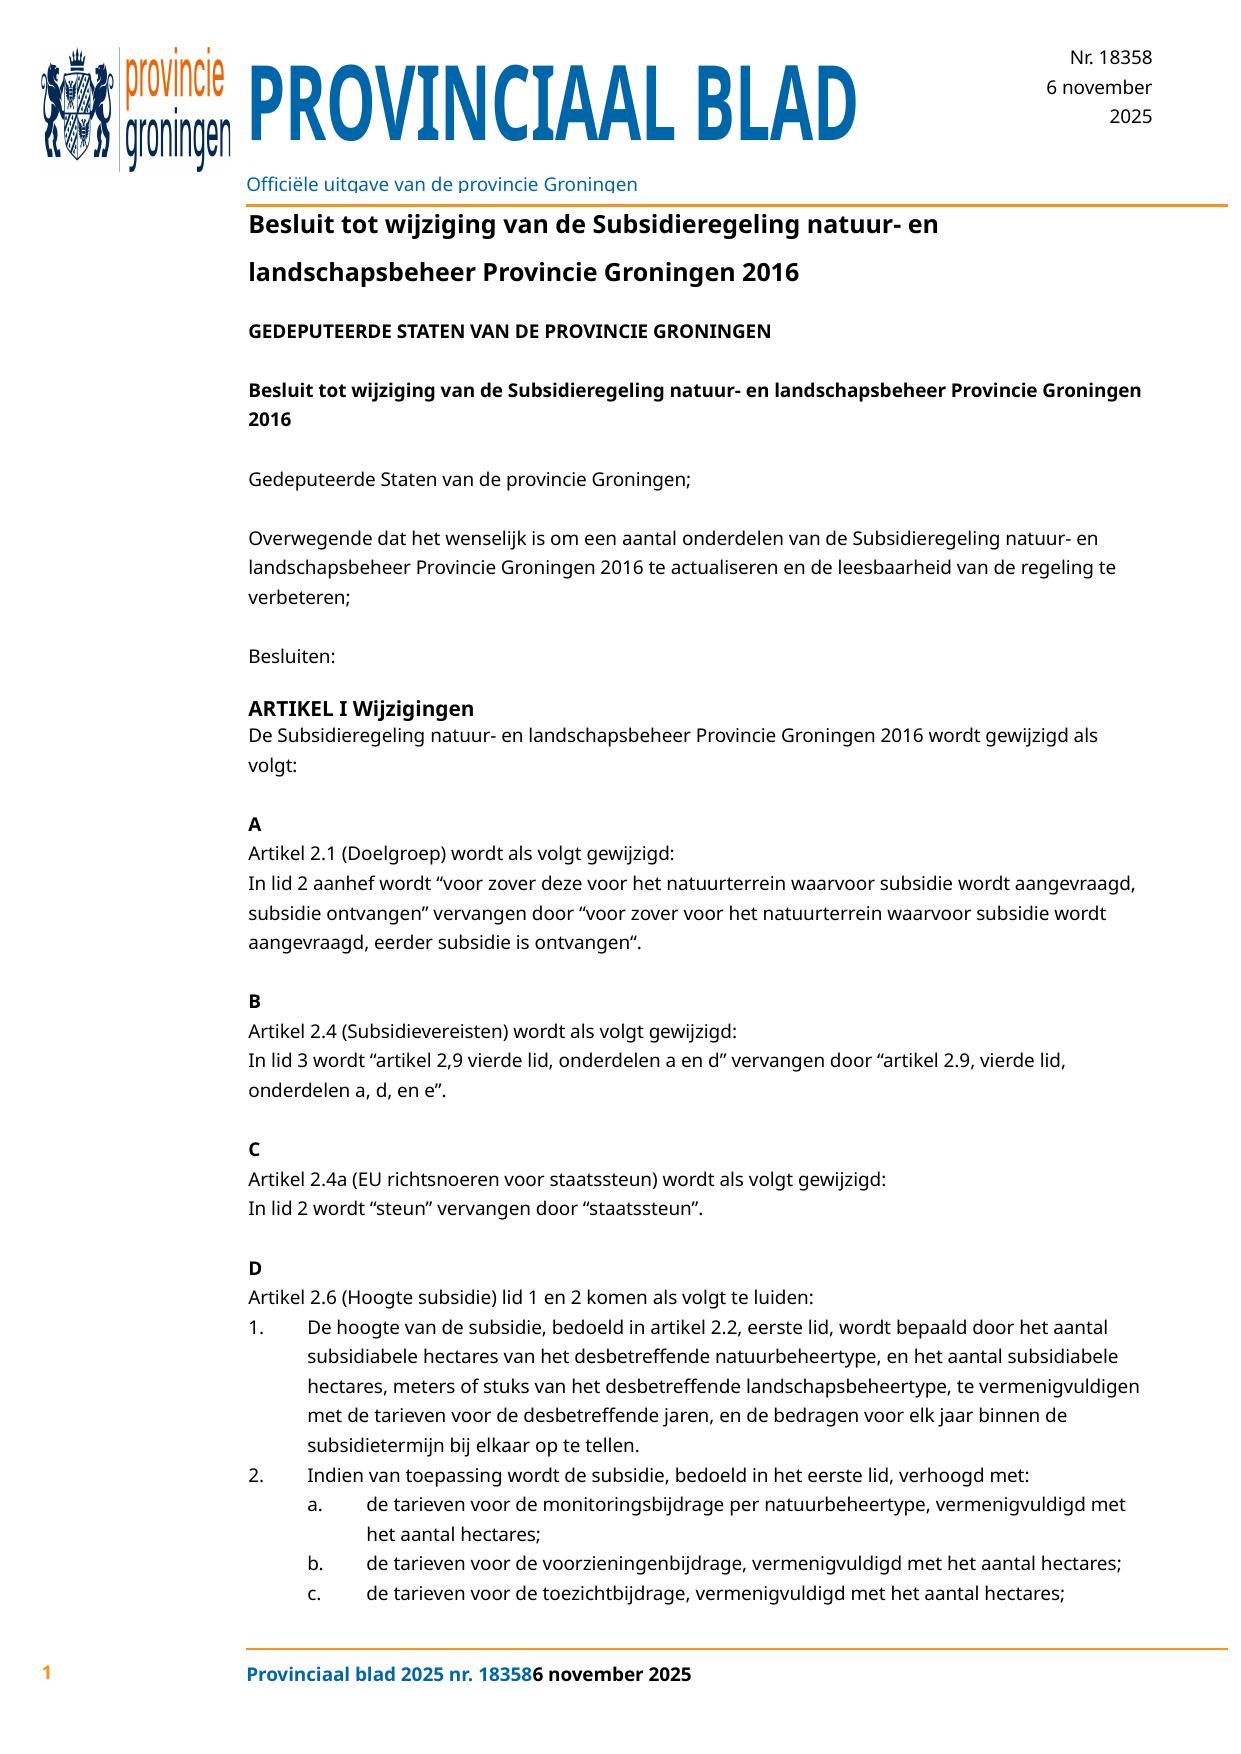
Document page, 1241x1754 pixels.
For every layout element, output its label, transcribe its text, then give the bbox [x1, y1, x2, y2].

text B [248, 988, 1152, 1014]
text Artikel 2.4 (Subsidievereisten) wordt als volgt gewijzigd: [248, 1018, 1152, 1044]
text Artikel 2.4a (EU richtsnoeren voor staatssteun) wordt als volgt gewijzigd: [248, 1166, 1152, 1192]
list de tarieven voor de monitoringsbijdrage per natuurbeheertype, vermenigvuldigd met het aantal hectares; [307, 1491, 1152, 1547]
text Besluit tot wijziging van de Subsidieregeling natuur- en landschapsbeheer Provincie Groningen 2016 [248, 207, 1152, 288]
text GEDEPUTEERDE STATEN VAN DE PROVINCIE GRONINGEN [248, 318, 1152, 344]
list de tarieven voor de voorzieningenbijdrage, vermenigvuldigd met het aantal hectares; [307, 1551, 1152, 1576]
text Besluiten: [248, 643, 1152, 669]
text De Subsidieregeling natuur- en landschapsbeheer Provincie Groningen 2016 wordt gewijzigd als volgt: [248, 722, 1152, 777]
text ARTIKEL I Wijzigingen [248, 694, 1152, 722]
text C [248, 1136, 1152, 1162]
text A [248, 811, 1152, 837]
text In lid 2 wordt “steun” vervangen door “staatssteun”. [248, 1196, 1152, 1221]
text Overwegende dat het wenselijk is om een aantal onderdelen van de Subsidieregeling natuur- en landschapsbeheer Provincie Groningen 2016 te actualiseren en de leesbaarheid van de regeling te verbeteren; [248, 525, 1152, 610]
list De hoogte van de subsidie, bedoeld in artikel 2.2, eerste lid, wordt bepaald door het aantal subsidiabele hectares van het desbetreffende natuurbeheertype, en het aantal subsidiabele hectares, meters of stuks van het desbetreffende landschapsbeheertype, te vermenigvuldigen met de tarieven voor de desbetreffende jaren, en de bedragen voor elk jaar binnen de subsidietermijn bij elkaar op te tellen. [248, 1314, 1152, 1458]
picture [41, 47, 231, 172]
text Artikel 2.1 (Doelgroep) wordt als volgt gewijzigd: [248, 841, 1152, 866]
text Artikel 2.6 (Hoogte subsidie) lid 1 en 2 komen als volgt te luiden: [248, 1284, 1152, 1310]
text Gedeputeerde Staten van de provincie Groningen; [248, 466, 1152, 492]
list Indien van toepassing wordt de subsidie, bedoeld in het eerste lid, verhoogd met: [248, 1462, 1152, 1487]
text In lid 2 aanhef wordt “voor zover deze voor het natuurterrein waarvoor subsidie wordt aangevraagd, subsidie ontvangen” vervangen door “voor zover voor het natuurterrein waarvoor subsidie wordt aangevraagd, eerder subsidie is ontvangen“. [248, 870, 1152, 955]
list de tarieven voor de toezichtbijdrage, vermenigvuldigd met het aantal hectares; [307, 1580, 1152, 1606]
text D [248, 1255, 1152, 1280]
text In lid 3 wordt “artikel 2,9 vierde lid, onderdelen a en d” vervangen door “artikel 2.9, vierde lid, onderdelen a, d, en e”. [248, 1048, 1152, 1103]
text Besluit tot wijziging van de Subsidieregeling natuur- en landschapsbeheer Provincie Groningen 2016 [248, 377, 1152, 432]
